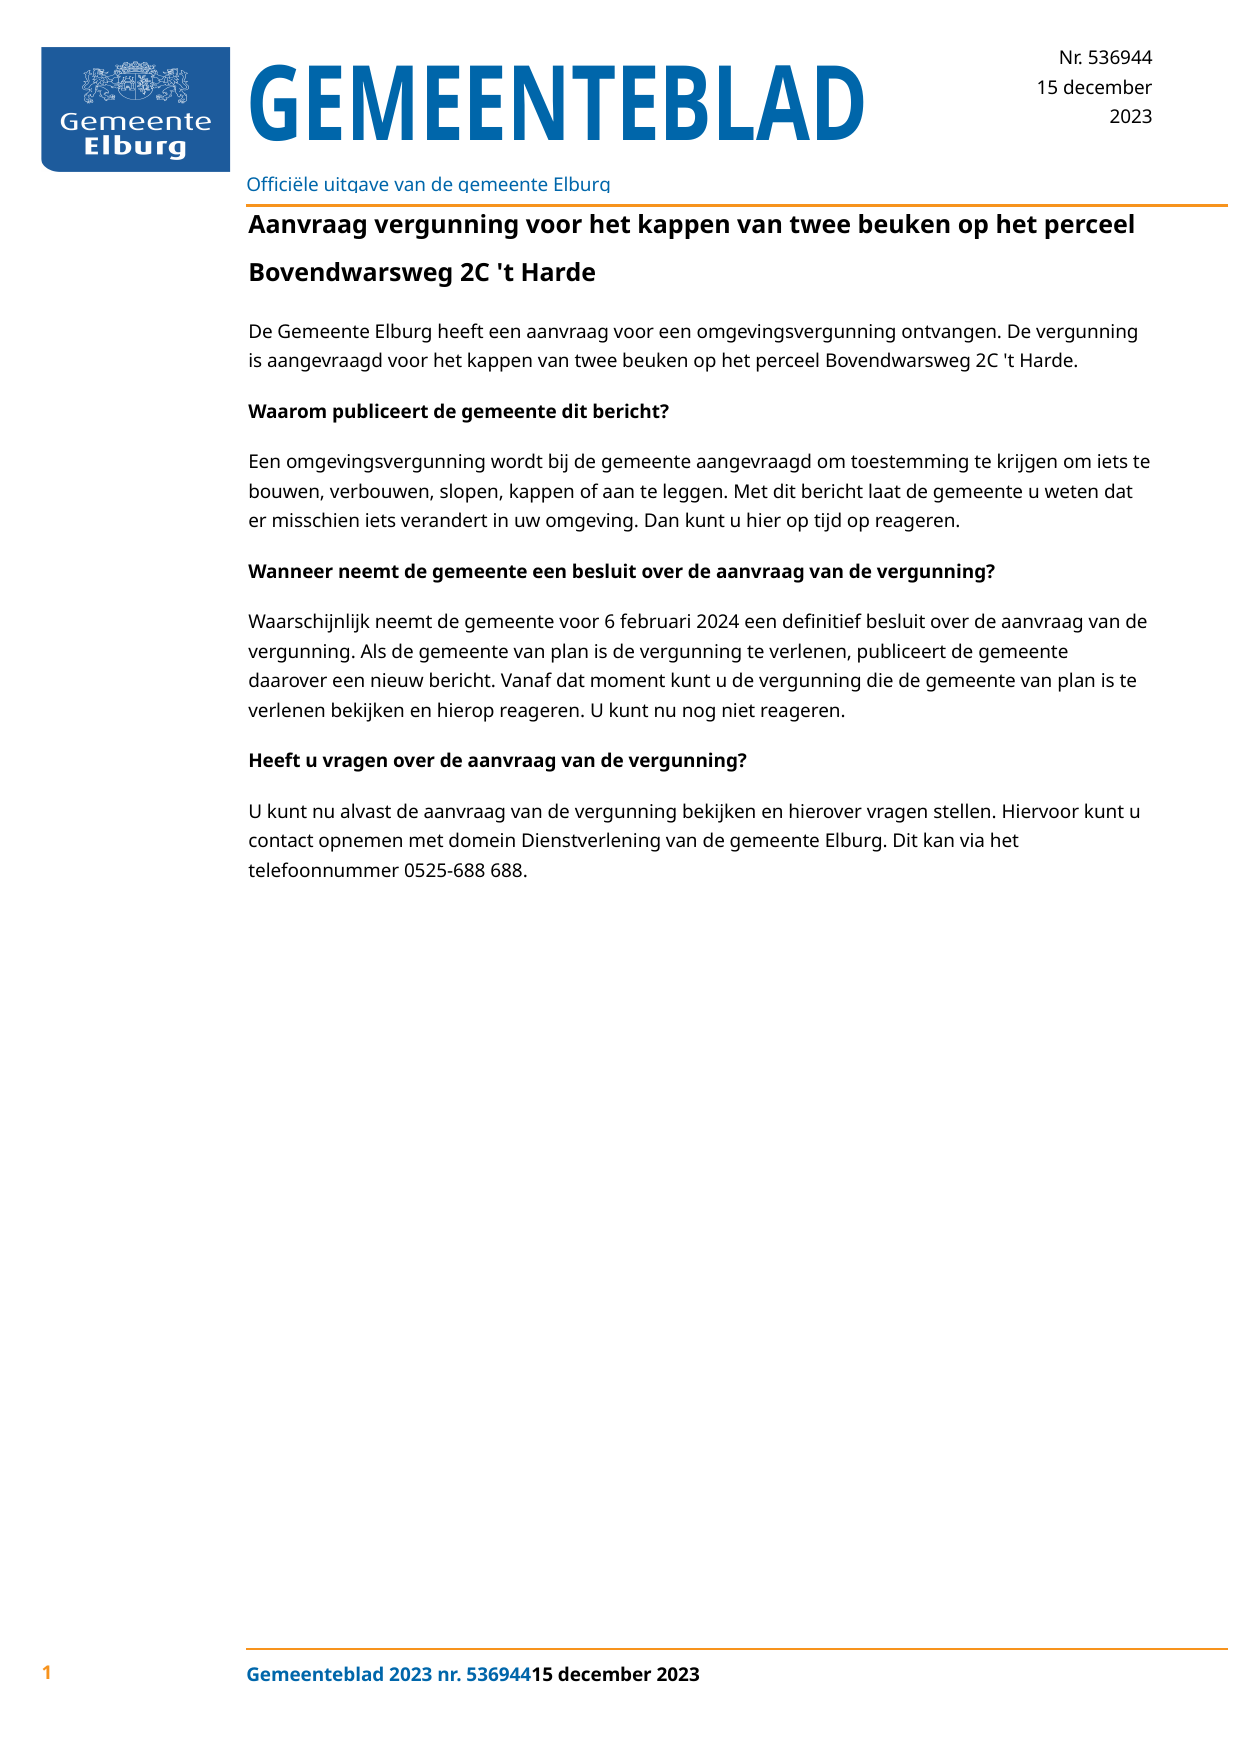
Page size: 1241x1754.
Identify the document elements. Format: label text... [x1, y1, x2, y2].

text Waarom publiceert de gemeente dit bericht? [248, 398, 1152, 424]
text Een omgevingsvergunning wordt bij de gemeente aangevraagd om toestemming te krijgen om iets te bouwen, verbouwen, slopen, kappen of aan te leggen. Met dit bericht laat de gemeente u weten dat er misschien iets verandert in uw omgeving. Dan kunt u hier op tijd op reageren. [248, 448, 1152, 533]
text U kunt nu alvast de aanvraag van de vergunning bekijken en hierover vragen stellen. Hiervoor kunt u contact opnemen met domein Dienstverlening van de gemeente Elburg. Dit kan via het telefoonnummer 0525-688 688. [248, 798, 1152, 883]
picture [41, 47, 231, 172]
text Waarschijnlijk neemt de gemeente voor 6 februari 2024 een definitief besluit over de aanvraag van de vergunning. Als de gemeente van plan is de vergunning te verlenen, publiceert de gemeente daarover een nieuw bericht. Vanaf dat moment kunt u de vergunning die de gemeente van plan is te verlenen bekijken en hierop reageren. U kunt nu nog niet reageren. [248, 608, 1152, 723]
text Aanvraag vergunning voor het kappen van twee beuken op het perceel Bovendwarsweg 2C 't Harde [248, 207, 1152, 288]
text De Gemeente Elburg heeft een aanvraag voor een omgevingsvergunning ontvangen. De vergunning is aangevraagd voor het kappen van twee beuken op het perceel Bovendwarsweg 2C 't Harde. [248, 318, 1152, 373]
text Heeft u vragen over de aanvraag van de vergunning? [248, 747, 1152, 773]
text Wanneer neemt de gemeente een besluit over de aanvraag van de vergunning? [248, 558, 1152, 584]
